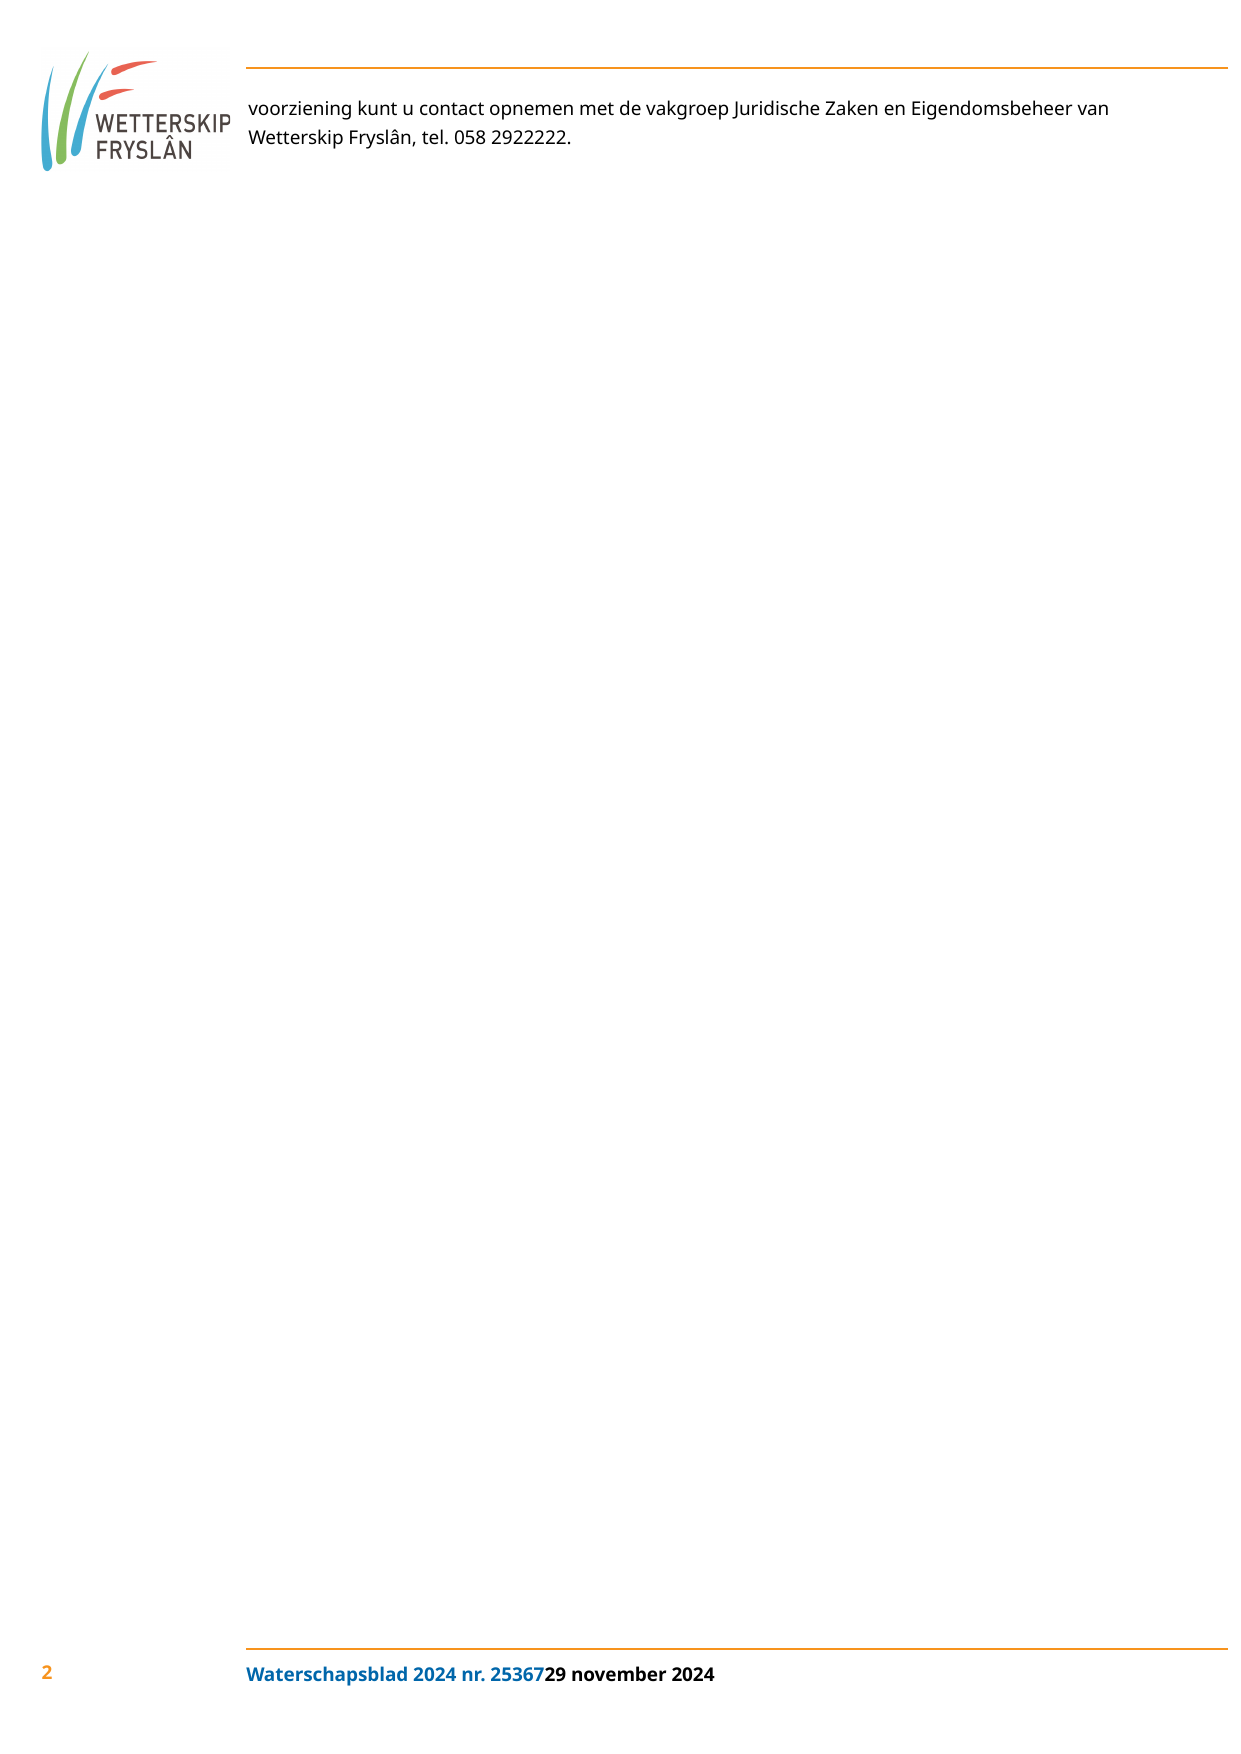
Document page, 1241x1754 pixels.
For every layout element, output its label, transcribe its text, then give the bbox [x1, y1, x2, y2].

text voorziening kunt u contact opnemen met de vakgroep Juridische Zaken en Eigendomsbeheer van Wetterskip Fryslân, tel. 058 2922222. [248, 95, 1152, 150]
picture [41, 47, 231, 172]
